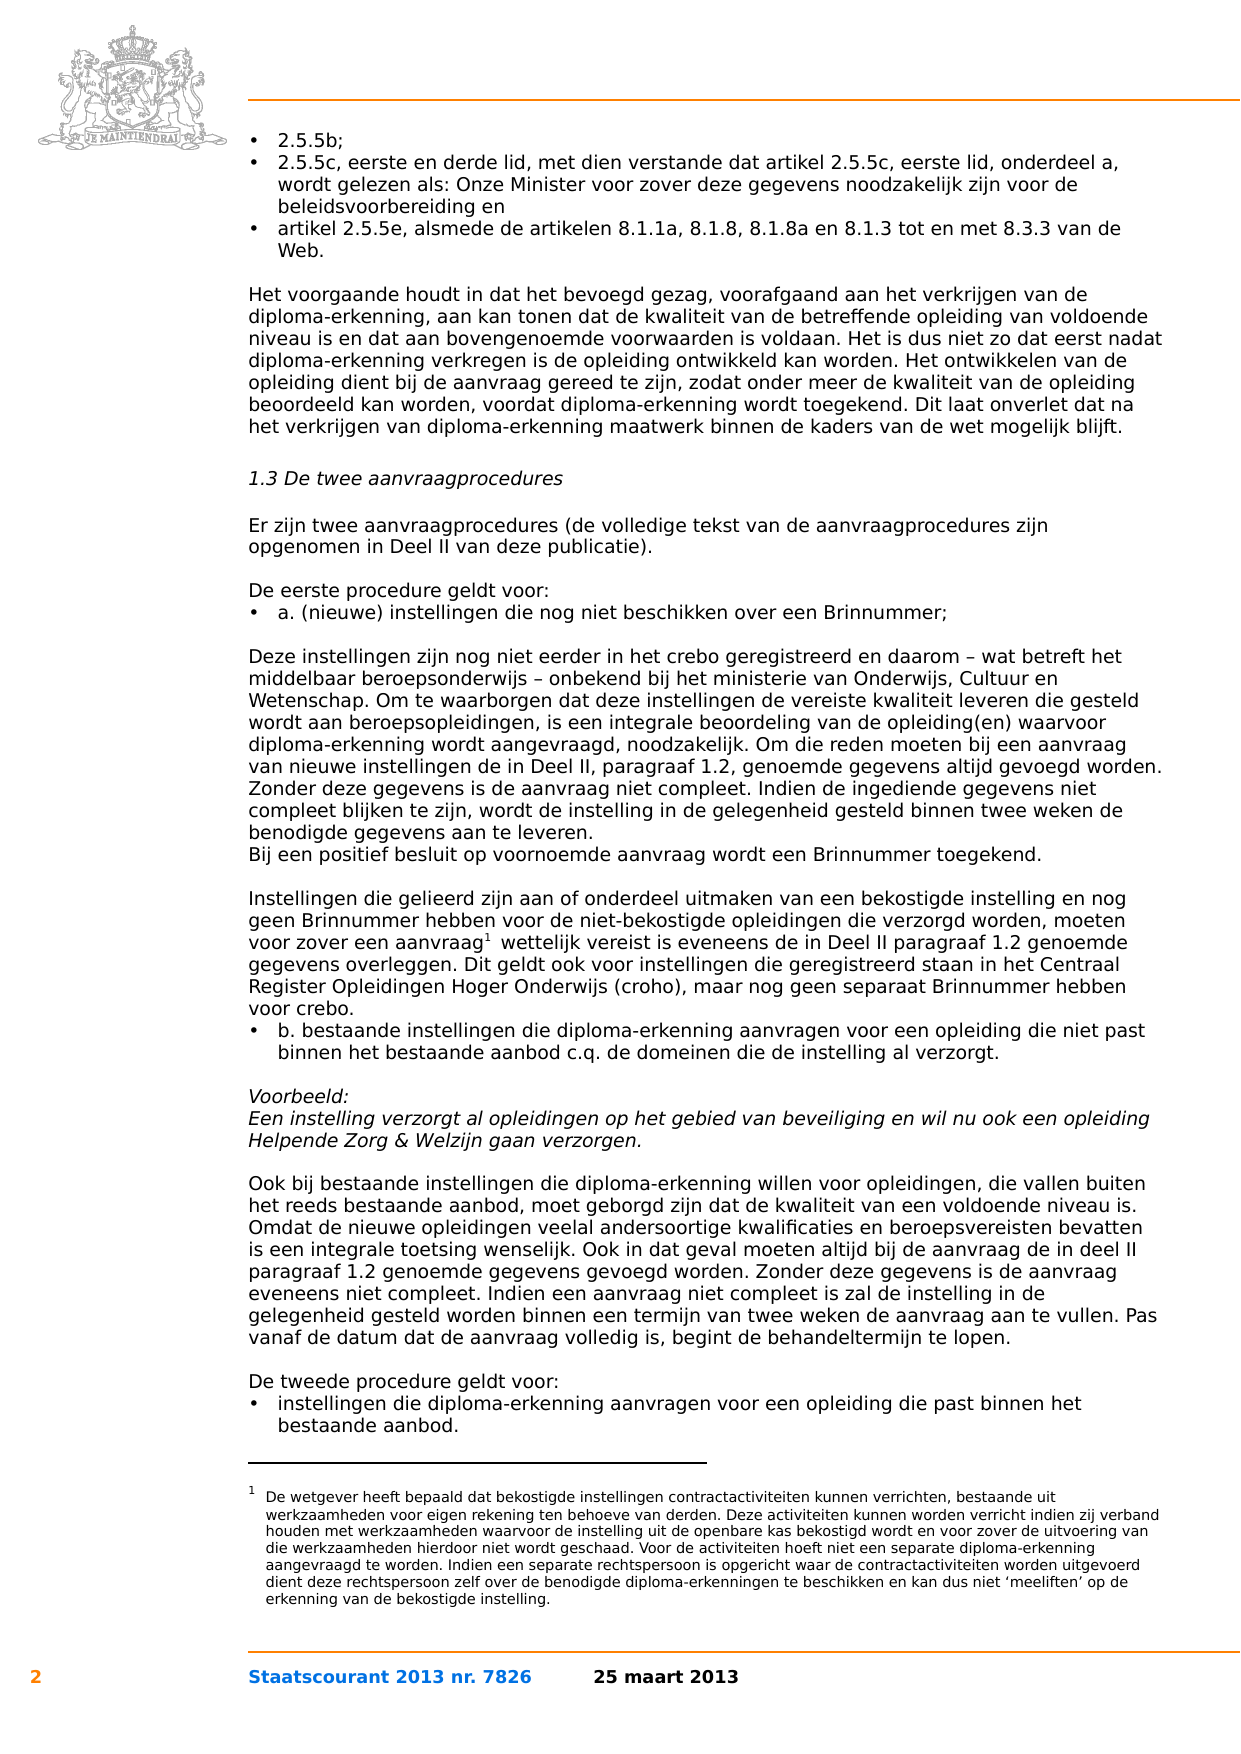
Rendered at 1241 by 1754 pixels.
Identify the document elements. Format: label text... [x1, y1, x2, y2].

subtitle 1.3 De twee aanvraagprocedures [248, 467, 1163, 489]
text Er zijn twee aanvraagprocedures (de volledige tekst van de aanvraagprocedures zijn opgenomen in Deel II van deze publicatie). [248, 514, 1163, 558]
text De tweede procedure geldt voor: [248, 1371, 1163, 1393]
text De wetgever heeft bepaald dat bekostigde instellingen contractactiviteiten kunnen verrichten, bestaande uit werkzaamheden voor eigen rekening ten behoeve van derden. Deze activiteiten kunnen worden verricht indien zij verband houden met werkzaamheden waarvoor de instelling uit de openbare kas bekostigd wordt en voor zover de uitvoering van die werkzaamheden hierdoor niet wordt geschaad. Voor de activiteiten hoeft niet een separate diploma-erkenning aangevraagd te worden. Indien een separate rechtspersoon is opgericht waar de contractactiviteiten worden uitgevoerd dient deze rechtspersoon zelf over de benodigde diploma-erkenningen te beschikken en kan dus niet ‘meeliften’ op de erkenning van de bekostigde instelling. [248, 1484, 1163, 1608]
text • artikel 2.5.5e, alsmede de artikelen 8.1.1a, 8.1.8, 8.1.8a en 8.1.3 tot en met 8.3.3 van de Web. [248, 218, 1163, 262]
text • 2.5.5b; [248, 130, 1163, 152]
text • a. (nieuwe) instellingen die nog niet beschikken over een Brinnummer; [248, 602, 1163, 624]
text • b. bestaande instellingen die diploma-erkenning aanvragen voor een opleiding die niet past binnen het bestaande aanbod c.q. de domeinen die de instelling al verzorgt. [248, 1020, 1163, 1064]
text • instellingen die diploma-erkenning aanvragen voor een opleiding die past binnen het bestaande aanbod. [248, 1393, 1163, 1437]
text Voorbeeld: [248, 1086, 1163, 1107]
text Het voorgaande houdt in dat het bevoegd gezag, voorafgaand aan het verkrijgen van de diploma-erkenning, aan kan tonen dat de kwaliteit van de betreffende opleiding van voldoende niveau is en dat aan bovengenoemde voorwaarden is voldaan. Het is dus niet zo dat eerst nadat diploma-erkenning verkregen is de opleiding ontwikkeld kan worden. Het ontwikkelen van de opleiding dient bij de aanvraag gereed te zijn, zodat onder meer de kwaliteit van de opleiding beoordeeld kan worden, voordat diploma-erkenning wordt toegekend. Dit laat onverlet dat na het verkrijgen van diploma-erkenning maatwerk binnen de kaders van de wet mogelijk blijft. [248, 284, 1163, 437]
text De eerste procedure geldt voor: [248, 580, 1163, 602]
text Bij een positief besluit op voornoemde aanvraag wordt een Brinnummer toegekend. [248, 844, 1163, 866]
text • 2.5.5c, eerste en derde lid, met dien verstande dat artikel 2.5.5c, eerste lid, onderdeel a, wordt gelezen als: Onze Minister voor zover deze gegevens noodzakelijk zijn voor de beleidsvoorbereiding en [248, 152, 1163, 218]
text Een instelling verzorgt al opleidingen op het gebied van beveiliging en wil nu ook een opleiding Helpende Zorg & Welzijn gaan verzorgen. [248, 1107, 1163, 1151]
picture [38, 25, 227, 150]
text Deze instellingen zijn nog niet eerder in het crebo geregistreerd en daarom – wat betreft het middelbaar beroepsonderwijs – onbekend bij het ministerie van Onderwijs, Cultuur en Wetenschap. Om te waarborgen dat deze instellingen de vereiste kwaliteit leveren die gesteld wordt aan beroepsopleidingen, is een integrale beoordeling van de opleiding(en) waarvoor diploma-erkenning wordt aangevraagd, noodzakelijk. Om die reden moeten bij een aanvraag van nieuwe instellingen de in Deel II, paragraaf 1.2, genoemde gegevens altijd gevoegd worden. Zonder deze gegevens is de aanvraag niet compleet. Indien de ingediende gegevens niet compleet blijken te zijn, wordt de instelling in de gelegenheid gesteld binnen twee weken de benodigde gegevens aan te leveren. [248, 646, 1163, 844]
text Instellingen die gelieerd zijn aan of onderdeel uitmaken van een bekostigde instelling en nog geen Brinnummer hebben voor de niet-bekostigde opleidingen die verzorgd worden, moeten voor zover een aanvraag wettelijk vereist is eveneens de in Deel II paragraaf 1.2 genoemde gegevens overleggen. Dit geldt ook voor instellingen die geregistreerd staan in het Centraal Register Opleidingen Hoger Onderwijs (croho), maar nog geen separaat Brinnummer hebben voor crebo. [248, 888, 1163, 1020]
text Ook bij bestaande instellingen die diploma-erkenning willen voor opleidingen, die vallen buiten het reeds bestaande aanbod, moet geborgd zijn dat de kwaliteit van een voldoende niveau is. Omdat de nieuwe opleidingen veelal andersoortige kwalificaties en beroepsvereisten bevatten is een integrale toetsing wenselijk. Ook in dat geval moeten altijd bij de aanvraag de in deel II paragraaf 1.2 genoemde gegevens gevoegd worden. Zonder deze gegevens is de aanvraag eveneens niet compleet. Indien een aanvraag niet compleet is zal de instelling in de gelegenheid gesteld worden binnen een termijn van twee weken de aanvraag aan te vullen. Pas vanaf de datum dat de aanvraag volledig is, begint de behandeltermijn te lopen. [248, 1173, 1163, 1349]
